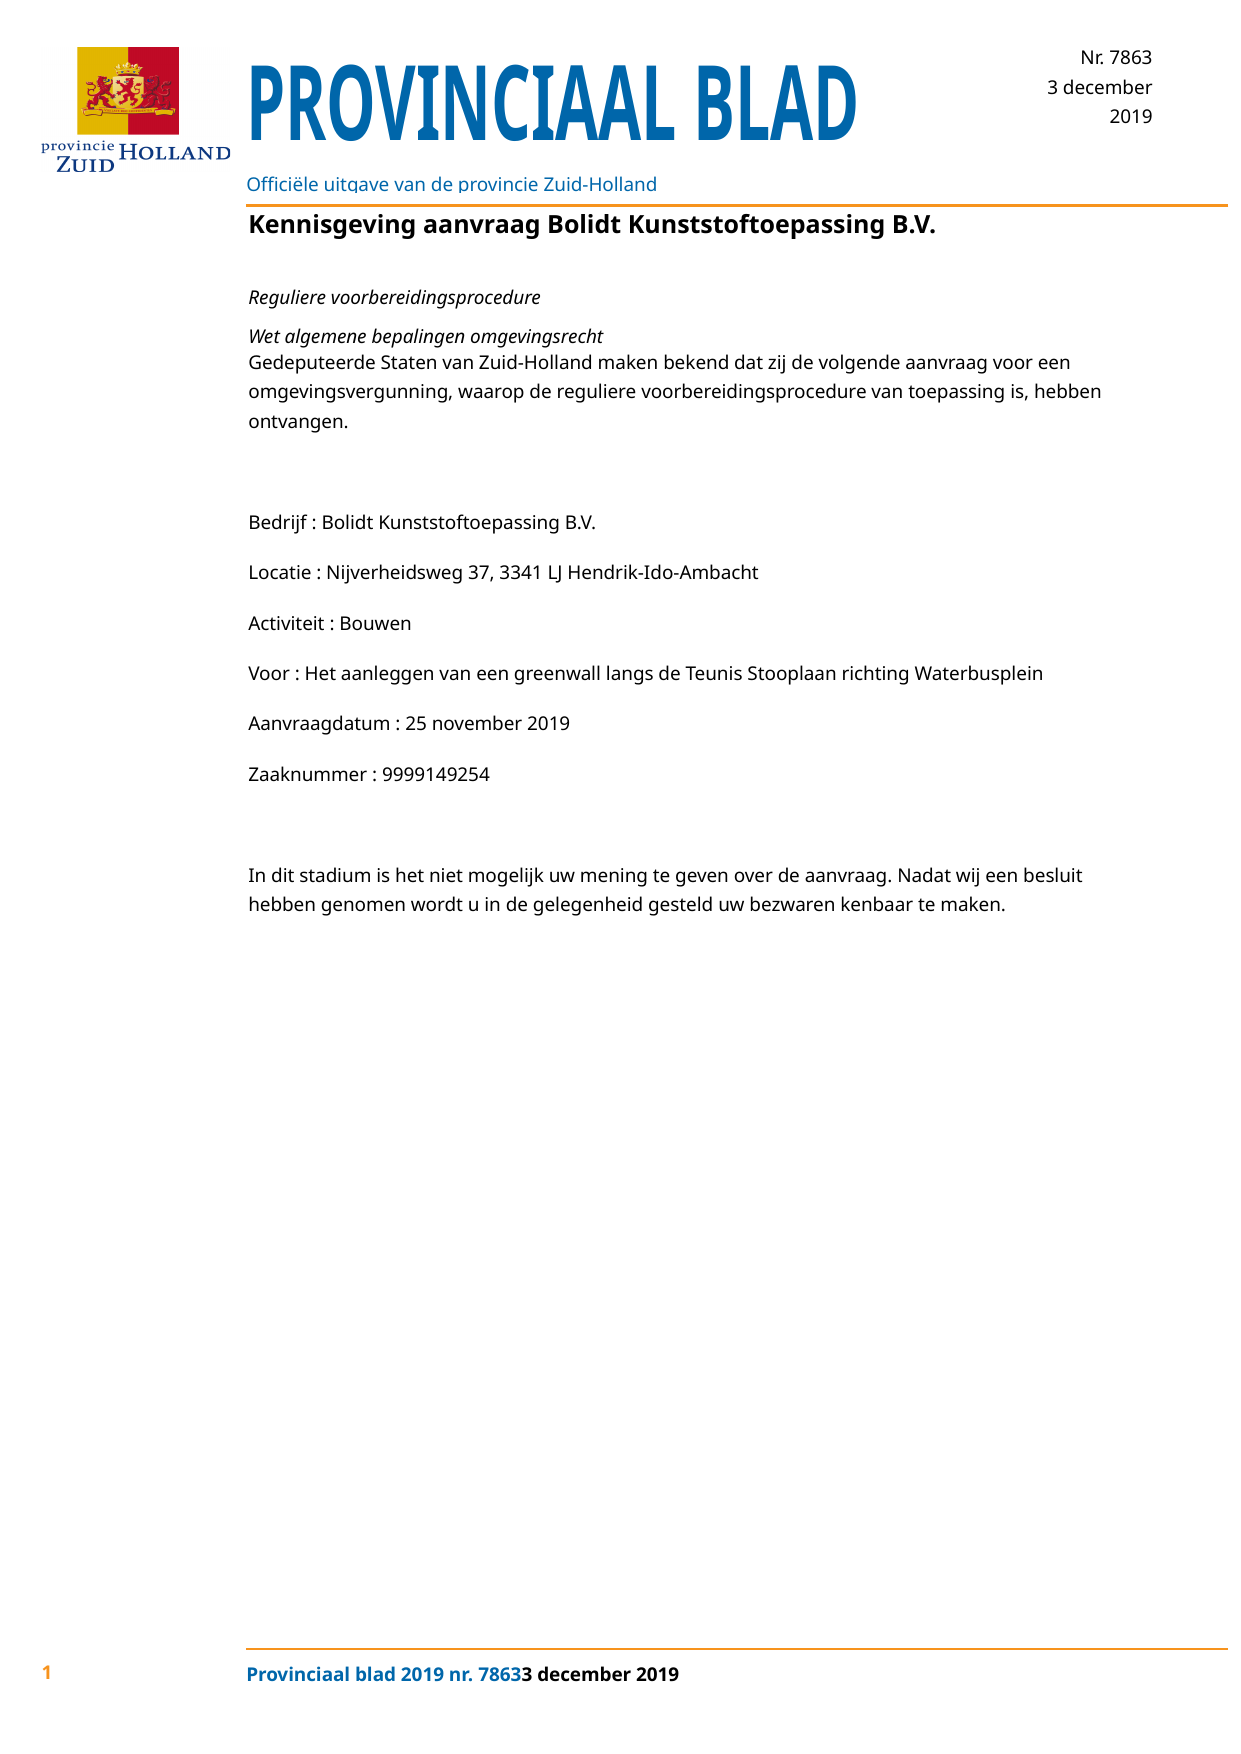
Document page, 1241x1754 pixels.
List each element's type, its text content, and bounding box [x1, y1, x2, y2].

picture [41, 47, 231, 172]
text Zaaknummer : 9999149254 [248, 761, 1152, 787]
text Voor : Het aanleggen van een greenwall langs de Teunis Stooplaan richting Waterbusplein [248, 660, 1152, 686]
text Bedrijf : Bolidt Kunststoftoepassing B.V. [248, 509, 1152, 534]
text Reguliere voorbereidingsprocedure [248, 284, 1152, 309]
text Locatie : Nijverheidsweg 37, 3341 LJ Hendrik-Ido-Ambacht [248, 559, 1152, 585]
text Activiteit : Bouwen [248, 610, 1152, 635]
text Aanvraagdatum : 25 november 2019 [248, 711, 1152, 736]
text Wet algemene bepalingen omgevingsrecht [248, 323, 1152, 349]
text In dit stadium is het niet mogelijk uw mening te geven over de aanvraag. Nadat wij een besluit hebben genomen wordt u in de gelegenheid gesteld uw bezwaren kenbaar te maken. [248, 862, 1152, 917]
text Kennisgeving aanvraag Bolidt Kunststoftoepassing B.V. [248, 207, 1152, 241]
text Gedeputeerde Staten van Zuid-Holland maken bekend dat zij de volgende aanvraag voor een omgevingsvergunning, waarop de reguliere voorbereidingsprocedure van toepassing is, hebben ontvangen. [248, 349, 1152, 434]
